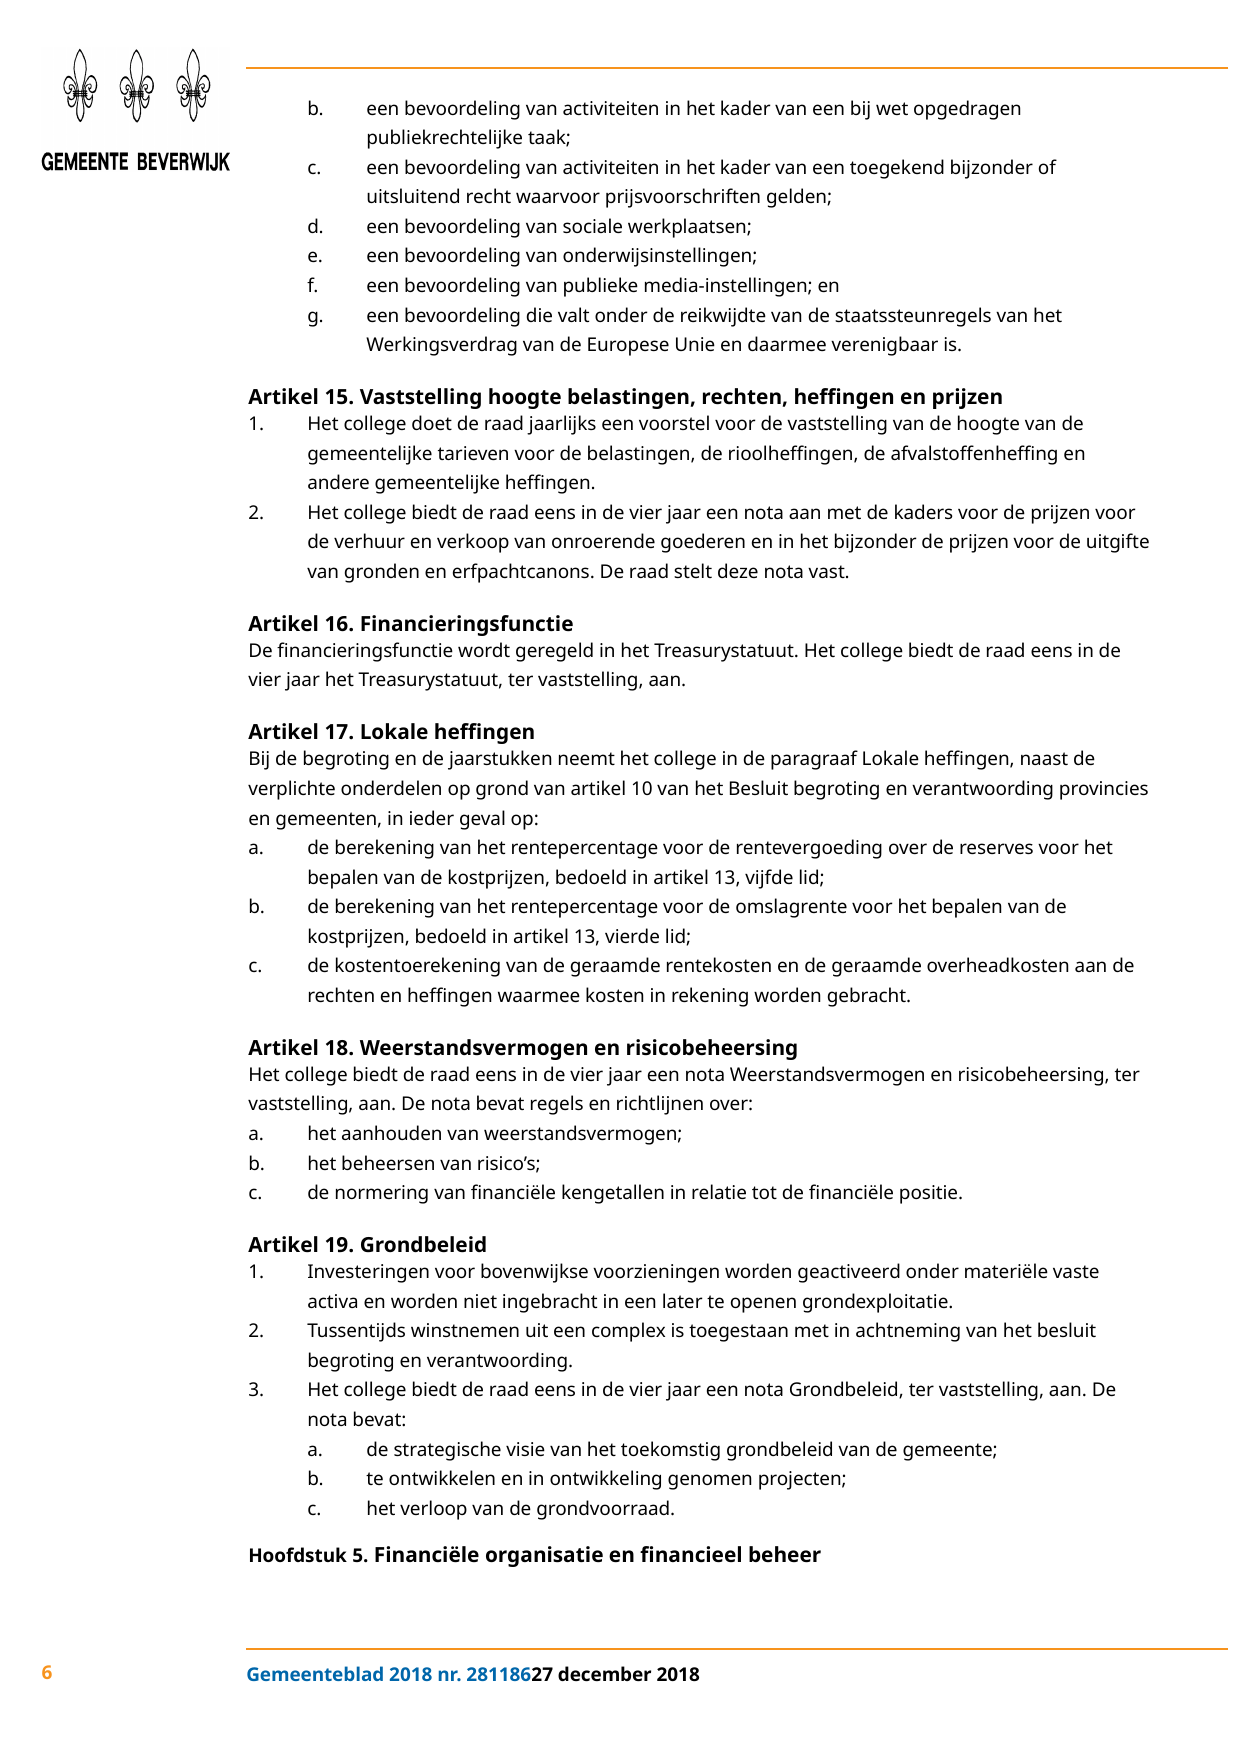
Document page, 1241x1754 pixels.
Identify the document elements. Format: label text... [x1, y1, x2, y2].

list de berekening van het rentepercentage voor de rentevergoeding over de reserves voor het bepalen van de kostprijzen, bedoeld in artikel 13, vijfde lid; [248, 834, 1152, 889]
list het aanhouden van weerstandsvermogen; [248, 1120, 1152, 1146]
list een bevoordeling van publieke media-instellingen; en [307, 272, 1152, 298]
text Hoofdstuk 5. Financiële organisatie en financieel beheer [248, 1541, 1152, 1569]
list Het college biedt de raad eens in de vier jaar een nota aan met de kaders voor de prijzen voor de verhuur en verkoop van onroerende goederen en in het bijzonder de prijzen voor de uitgifte van gronden en erfpachtcanons. De raad stelt deze nota vast. [248, 499, 1152, 584]
text Bij de begroting en de jaarstukken neemt het college in de paragraaf Lokale heffingen, naast de verplichte onderdelen op grond van artikel 10 van het Besluit begroting en verantwoording provincies en gemeenten, in ieder geval op: [248, 746, 1152, 830]
list de kostentoerekening van de geraamde rentekosten en de geraamde overheadkosten aan de rechten en heffingen waarmee kosten in rekening worden gebracht. [248, 953, 1152, 1008]
text Artikel 15. Vaststelling hoogte belastingen, rechten, heffingen en prijzen [248, 382, 1152, 410]
list te ontwikkelen en in ontwikkeling genomen projecten; [307, 1465, 1152, 1491]
list de strategische visie van het toekomstig grondbeleid van de gemeente; [307, 1436, 1152, 1461]
list een bevoordeling van activiteiten in het kader van een toegekend bijzonder of uitsluitend recht waarvoor prijsvoorschriften gelden; [307, 154, 1152, 209]
list Investeringen voor bovenwijkse voorzieningen worden geactiveerd onder materiële vaste activa en worden niet ingebracht in een later te openen grondexploitatie. [248, 1258, 1152, 1313]
text Artikel 17. Lokale heffingen [248, 717, 1152, 746]
list het beheersen van risico’s; [248, 1150, 1152, 1176]
text Het college biedt de raad eens in de vier jaar een nota Weerstandsvermogen en risicobeheersing, ter vaststelling, aan. De nota bevat regels en richtlijnen over: [248, 1061, 1152, 1116]
list Het college doet de raad jaarlijks een voorstel voor de vaststelling van de hoogte van de gemeentelijke tarieven voor de belastingen, de rioolheffingen, de afvalstoffenheffing en andere gemeentelijke heffingen. [248, 410, 1152, 495]
list een bevoordeling van sociale werkplaatsen; [307, 213, 1152, 239]
text De financieringsfunctie wordt geregeld in het Treasurystatuut. Het college biedt de raad eens in de vier jaar het Treasurystatuut, ter vaststelling, aan. [248, 637, 1152, 692]
list een bevoordeling die valt onder de reikwijdte van de staatssteunregels van het Werkingsverdrag van de Europese Unie en daarmee verenigbaar is. [307, 302, 1152, 357]
text Artikel 19. Grondbeleid [248, 1230, 1152, 1258]
list Het college biedt de raad eens in de vier jaar een nota Grondbeleid, ter vaststelling, aan. De nota bevat: [248, 1377, 1152, 1432]
list een bevoordeling van activiteiten in het kader van een bij wet opgedragen publiekrechtelijke taak; [307, 95, 1152, 150]
list Tussentijds winstnemen uit een complex is toegestaan met in achtneming van het besluit begroting en verantwoording. [248, 1317, 1152, 1373]
list de normering van financiële kengetallen in relatie tot de financiële positie. [248, 1179, 1152, 1205]
picture [41, 47, 231, 172]
list de berekening van het rentepercentage voor de omslagrente voor het bepalen van de kostprijzen, bedoeld in artikel 13, vierde lid; [248, 893, 1152, 949]
list een bevoordeling van onderwijsinstellingen; [307, 243, 1152, 268]
text Artikel 18. Weerstandsvermogen en risicobeheersing [248, 1033, 1152, 1061]
list het verloop van de grondvoorraad. [307, 1495, 1152, 1521]
text Artikel 16. Financieringsfunctie [248, 609, 1152, 637]
